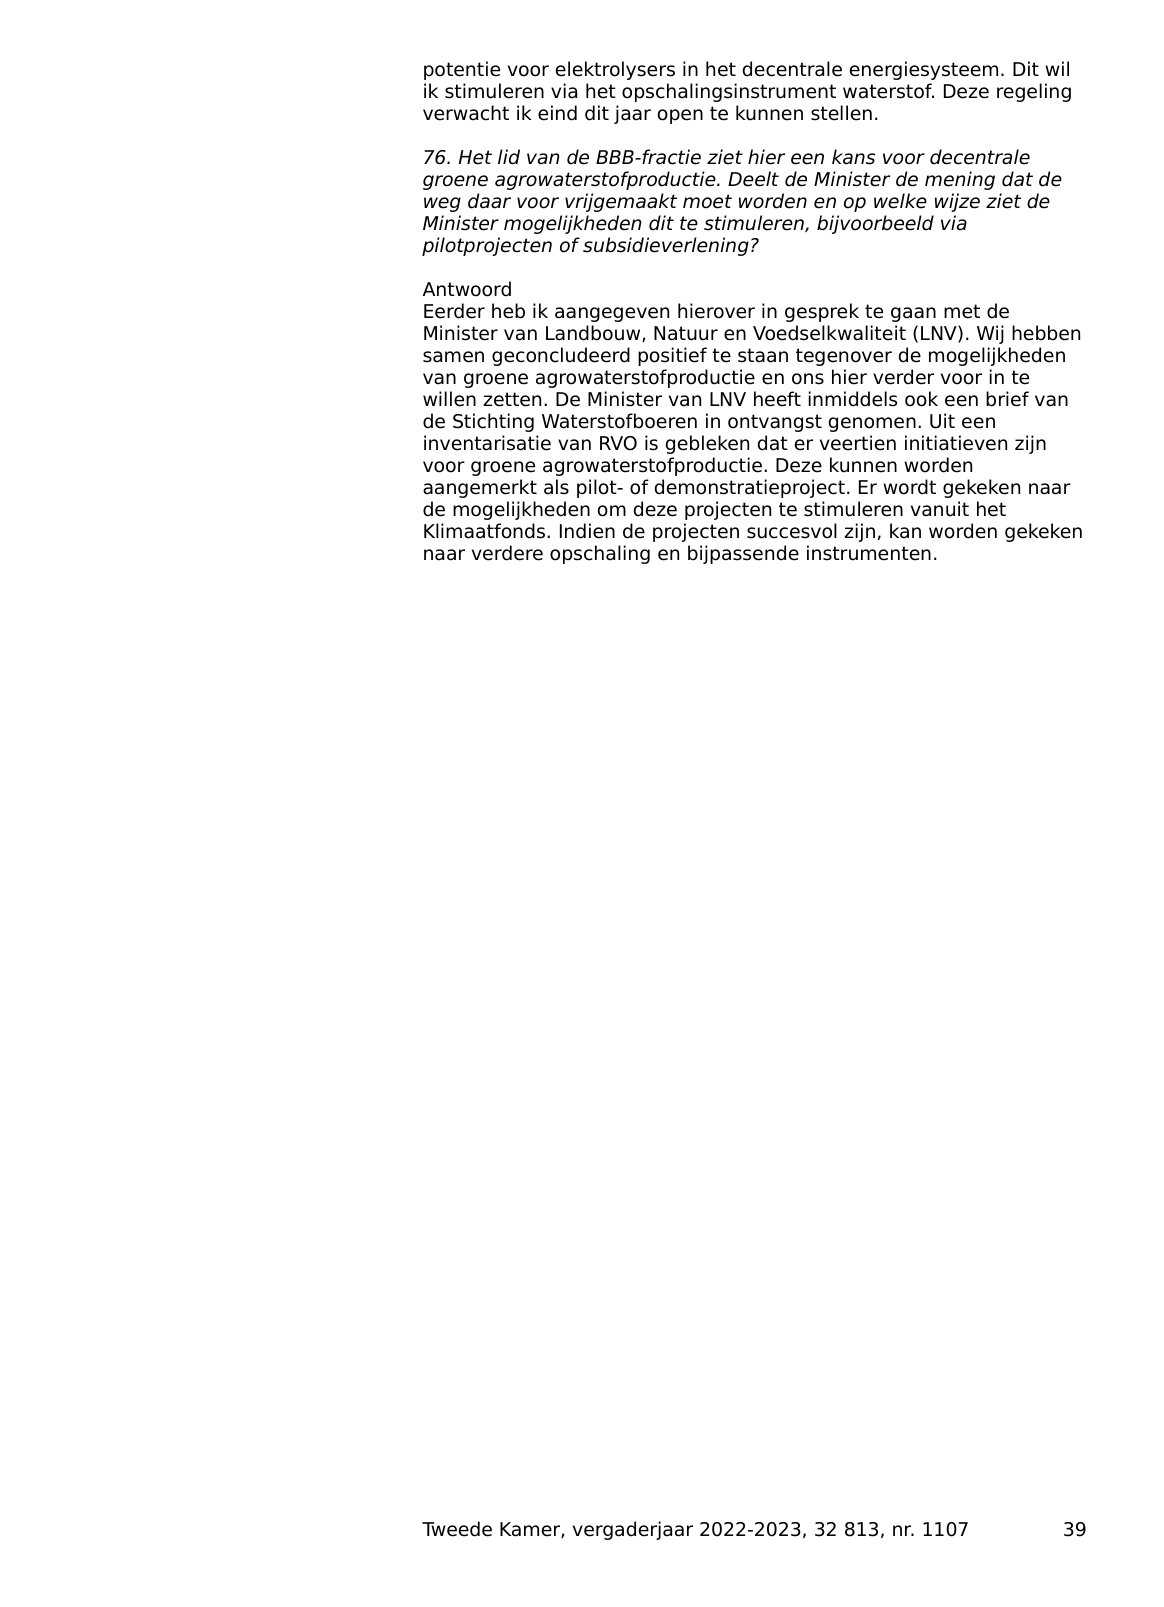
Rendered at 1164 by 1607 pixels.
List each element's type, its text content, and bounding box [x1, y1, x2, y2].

text Antwoord [422, 279, 1087, 301]
text potentie voor elektrolysers in het decentrale energiesysteem. Dit wil ik stimuleren via het opschalingsinstrument waterstof. Deze regeling verwacht ik eind dit jaar open te kunnen stellen. [422, 59, 1087, 125]
text Eerder heb ik aangegeven hierover in gesprek te gaan met de Minister van Landbouw, Natuur en Voedselkwaliteit (LNV). Wij hebben samen geconcludeerd positief te staan tegenover de mogelijkheden van groene agrowaterstofproductie en ons hier verder voor in te willen zetten. De Minister van LNV heeft inmiddels ook een brief van de Stichting Waterstofboeren in ontvangst genomen. Uit een inventarisatie van RVO is gebleken dat er veertien initiatieven zijn voor groene agrowaterstofproductie. Deze kunnen worden aangemerkt als pilot- of demonstratieproject. Er wordt gekeken naar de mogelijkheden om deze projecten te stimuleren vanuit het Klimaatfonds. Indien de projecten succesvol zijn, kan worden gekeken naar verdere opschaling en bijpassende instrumenten. [422, 301, 1087, 565]
text 76. Het lid van de BBB-fractie ziet hier een kans voor decentrale groene agrowaterstofproductie. Deelt de Minister de mening dat de weg daar voor vrijgemaakt moet worden en op welke wijze ziet de Minister mogelijkheden dit te stimuleren, bijvoorbeeld via pilotprojecten of subsidieverlening? [422, 147, 1087, 257]
